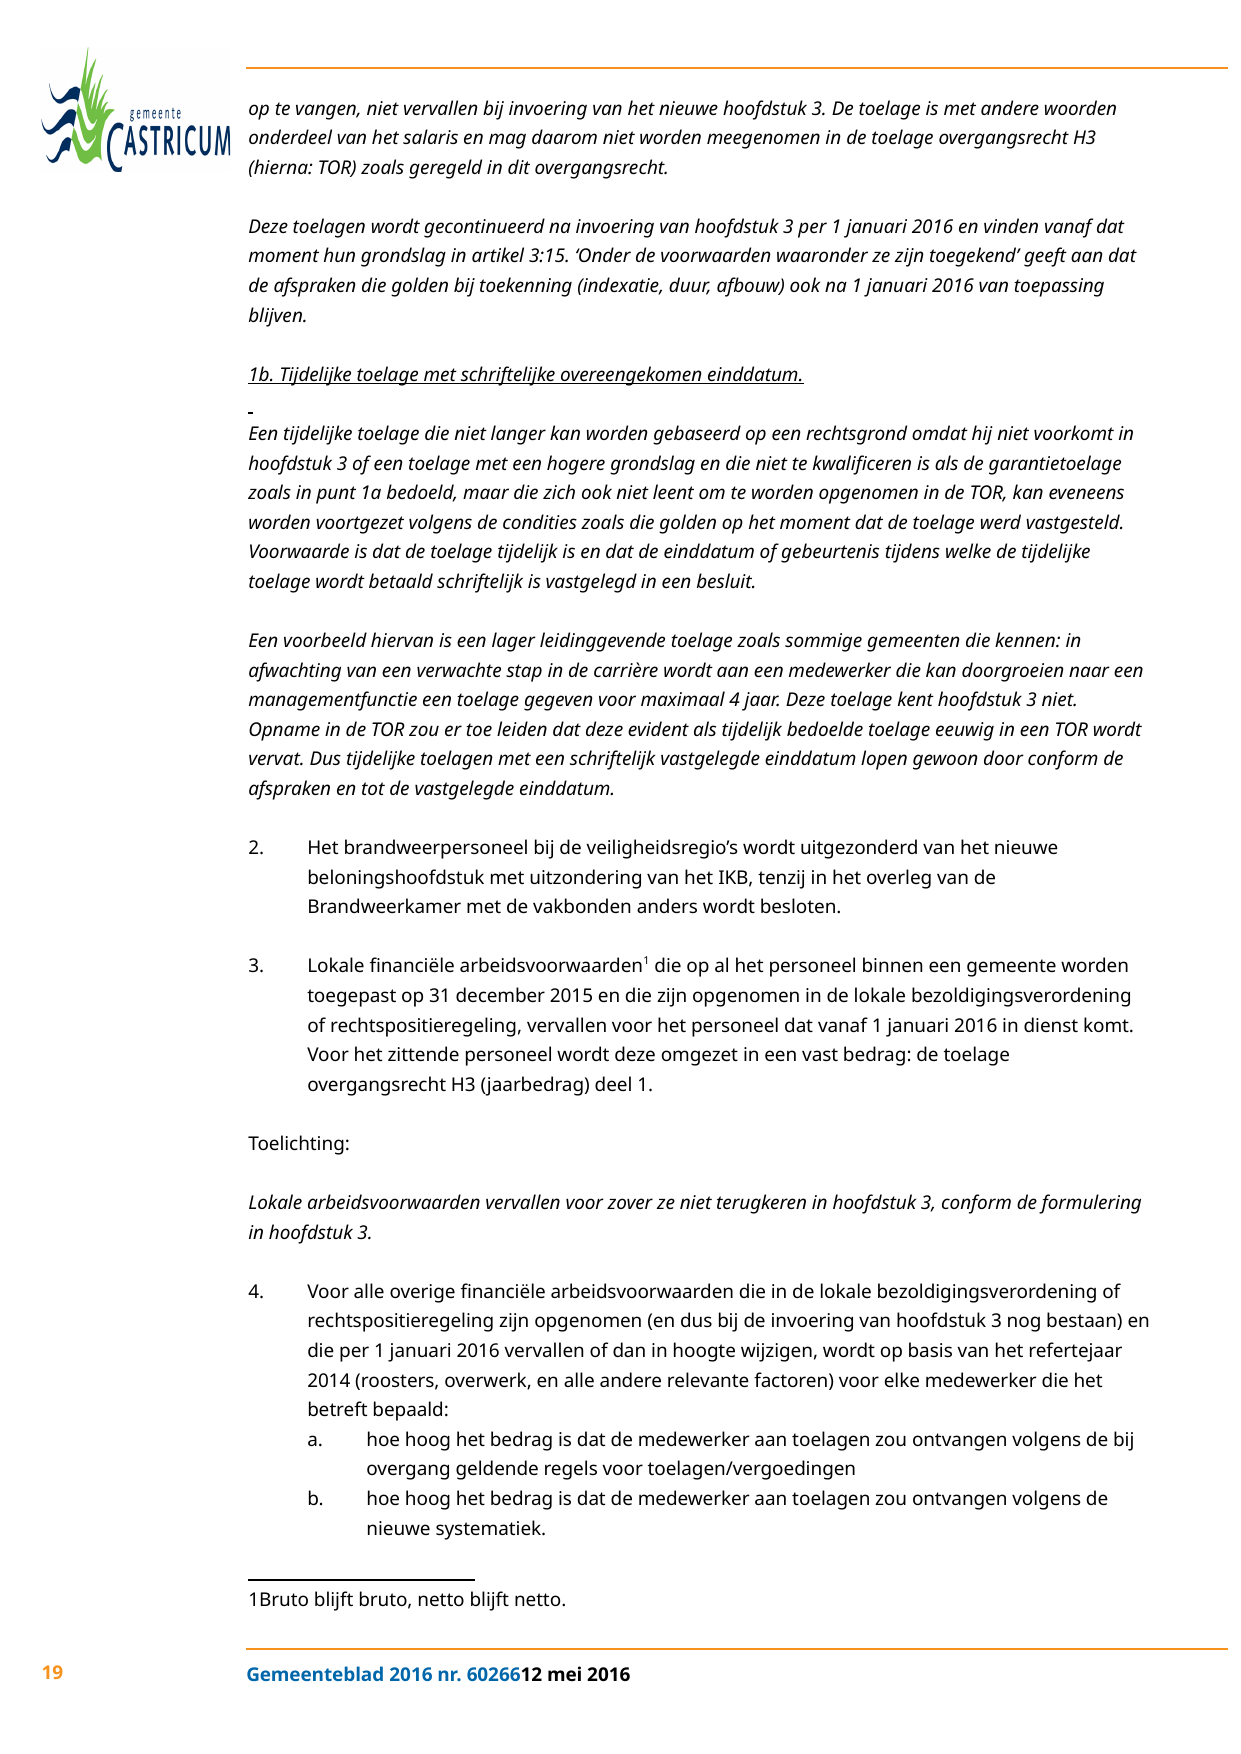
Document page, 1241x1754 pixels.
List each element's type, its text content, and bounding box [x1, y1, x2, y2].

text 1b. Tijdelijke toelage met schriftelijke overeengekomen einddatum. [248, 361, 1152, 387]
text Deze toelagen wordt gecontinueerd na invoering van hoofdstuk 3 per 1 januari 2016 en vinden vanaf dat moment hun grondslag in artikel 3:15. ‘Onder de voorwaarden waaronder ze zijn toegekend’ geeft aan dat de afspraken die golden bij toekenning (indexatie, duur, afbouw) ook na 1 januari 2016 van toepassing blijven. [248, 213, 1152, 328]
text op te vangen, niet vervallen bij invoering van het nieuwe hoofdstuk 3. De toelage is met andere woorden onderdeel van het salaris en mag daarom niet worden meegenomen in de toelage overgangsrecht H3 (hierna: TOR) zoals geregeld in dit overgangsrecht. [248, 95, 1152, 180]
text Een tijdelijke toelage die niet langer kan worden gebaseerd op een rechtsgrond omdat hij niet voorkomt in hoofdstuk 3 of een toelage met een hogere grondslag en die niet te kwalificeren is als de garantietoelage zoals in punt 1a bedoeld, maar die zich ook niet leent om te worden opgenomen in de TOR, kan eveneens worden voortgezet volgens de condities zoals die golden op het moment dat de toelage werd vastgesteld. Voorwaarde is dat de toelage tijdelijk is en dat de einddatum of gebeurtenis tijdens welke de tijdelijke toelage wordt betaald schriftelijk is vastgelegd in een besluit. [248, 420, 1152, 594]
text Toelichting: [248, 1130, 1152, 1156]
picture [41, 47, 231, 172]
list Lokale financiële arbeidsvoorwaarden die op al het personeel binnen een gemeente worden toegepast op 31 december 2015 en die zijn opgenomen in de lokale bezoldigingsverordening of rechtspositieregeling, vervallen voor het personeel dat vanaf 1 januari 2016 in dienst komt. Voor het zittende personeel wordt deze omgezet in een vast bedrag: de toelage overgangsrecht H3 (jaarbedrag) deel 1. [248, 953, 1152, 1097]
list Voor alle overige financiële arbeidsvoorwaarden die in de lokale bezoldigingsverordening of rechtspositieregeling zijn opgenomen (en dus bij de invoering van hoofdstuk 3 nog bestaan) en die per 1 januari 2016 vervallen of dan in hoogte wijzigen, wordt op basis van het refertejaar 2014 (roosters, overwerk, en alle andere relevante factoren) voor elke medewerker die het betreft bepaald: [248, 1278, 1152, 1422]
list Bruto blijft bruto, netto blijft netto. [248, 1586, 1152, 1612]
text Lokale arbeidsvoorwaarden vervallen voor zover ze niet terugkeren in hoofdstuk 3, conform de formulering in hoofdstuk 3. [248, 1189, 1152, 1245]
list Het brandweerpersoneel bij de veiligheidsregio’s wordt uitgezonderd van het nieuwe beloningshoofdstuk met uitzondering van het IKB, tenzij in het overleg van de Brandweerkamer met de vakbonden anders wordt besloten. [248, 834, 1152, 919]
text Een voorbeeld hiervan is een lager leidinggevende toelage zoals sommige gemeenten die kennen: in afwachting van een verwachte stap in de carrière wordt aan een medewerker die kan doorgroeien naar een managementfunctie een toelage gegeven voor maximaal 4 jaar. Deze toelage kent hoofdstuk 3 niet. Opname in de TOR zou er toe leiden dat deze evident als tijdelijk bedoelde toelage eeuwig in een TOR wordt vervat. Dus tijdelijke toelagen met een schriftelijk vastgelegde einddatum lopen gewoon door conform de afspraken en tot de vastgelegde einddatum. [248, 627, 1152, 801]
list hoe hoog het bedrag is dat de medewerker aan toelagen zou ontvangen volgens de bij overgang geldende regels voor toelagen/vergoedingen [307, 1426, 1152, 1481]
list hoe hoog het bedrag is dat de medewerker aan toelagen zou ontvangen volgens de nieuwe systematiek. [307, 1485, 1152, 1541]
